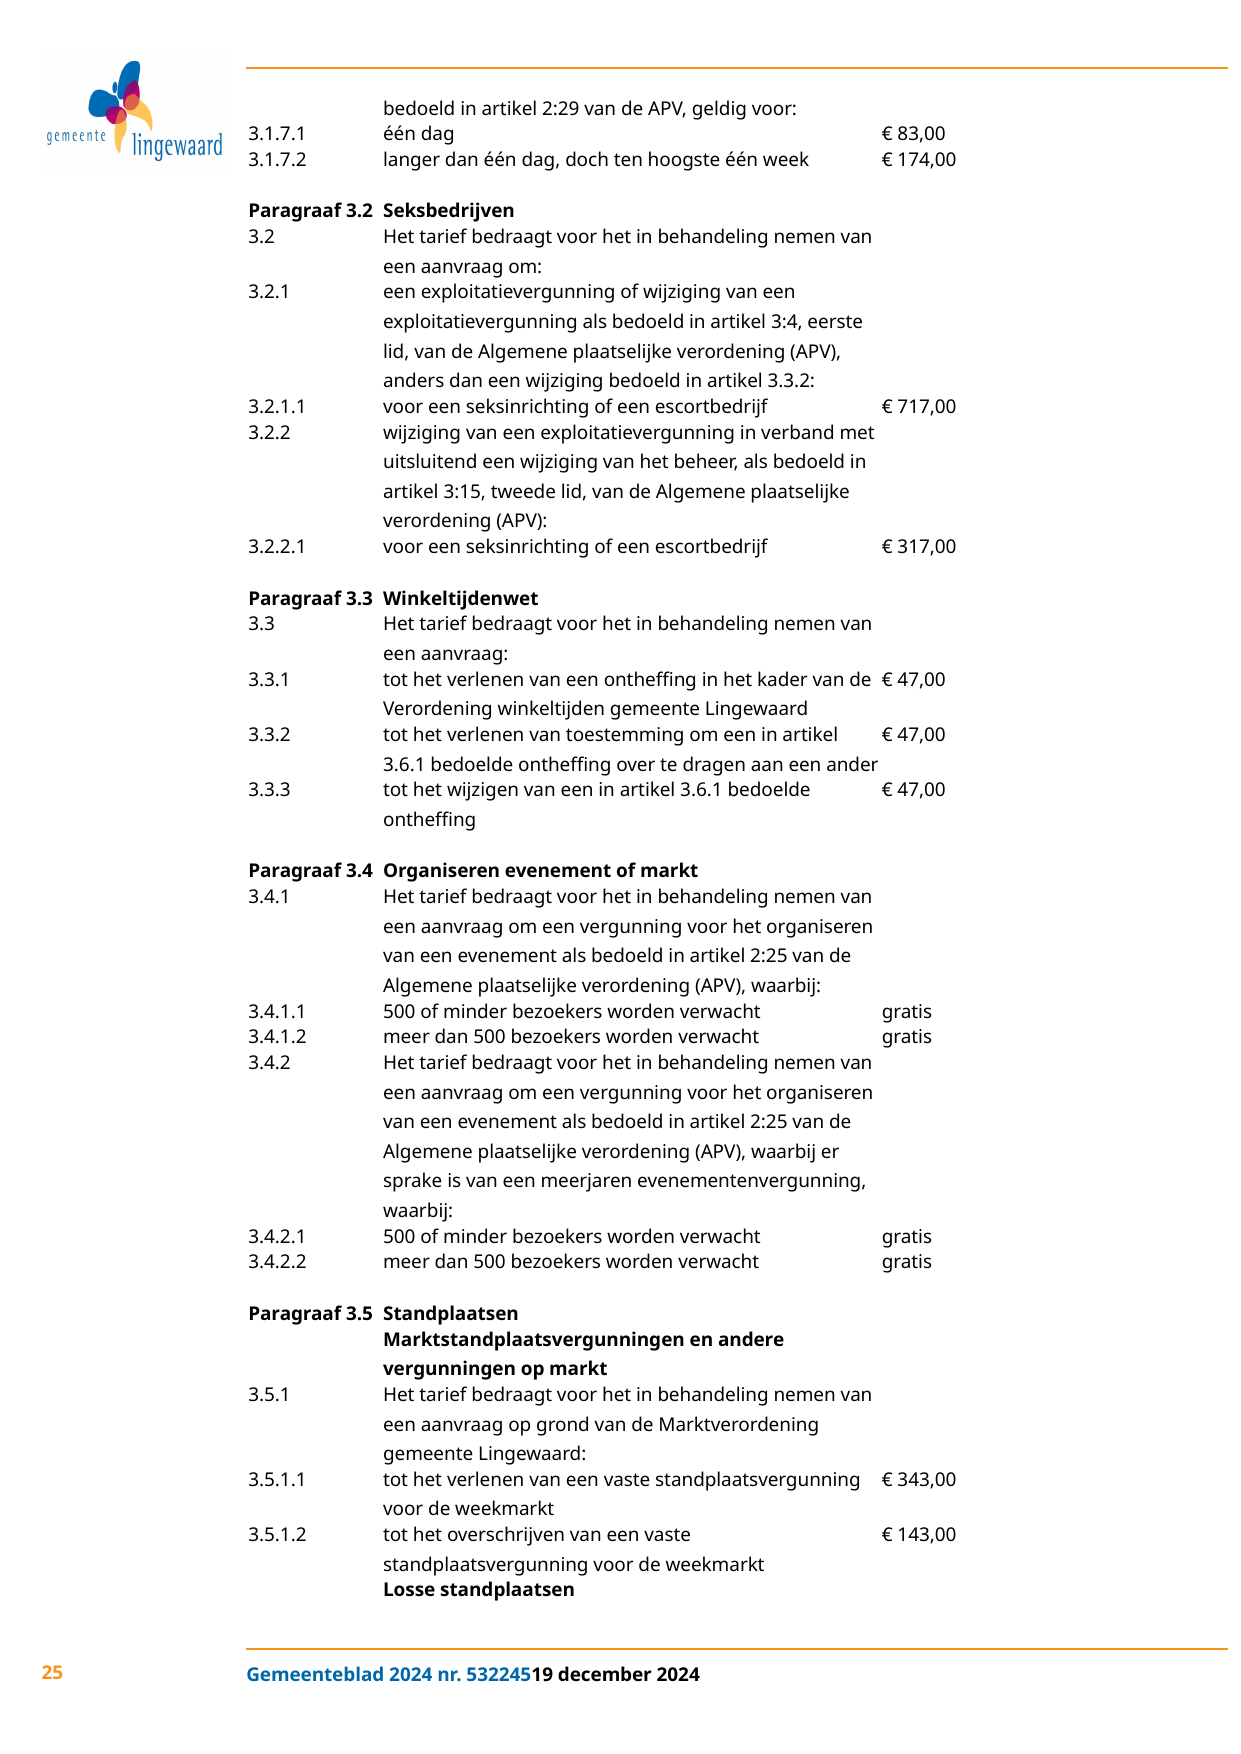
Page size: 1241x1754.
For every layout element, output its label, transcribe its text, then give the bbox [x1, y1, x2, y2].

table_cell één dag [383, 121, 882, 146]
table_cell langer dan één dag, doch ten hoogste één week [383, 146, 882, 172]
table_cell gratis [882, 1249, 1017, 1274]
table_cell [1017, 534, 1152, 559]
table_cell [1017, 777, 1152, 832]
table_cell Het tarief bedraagt voor het in behandeling nemen van een aanvraag om een vergunning voor het organiseren van een evenement als bedoeld in artikel 2:25 van de Algemene plaatselijke verordening (APV), waarbij er sprake is van een meerjaren evenementenvergunning, waarbij: [383, 1049, 882, 1223]
table_cell 3.2.2.1 [248, 534, 383, 559]
table_cell Organiseren evenement of markt [383, 858, 882, 883]
table_cell 3.4.2.2 [248, 1249, 383, 1274]
table_cell 3.4.2 [248, 1049, 383, 1223]
table_cell [882, 559, 1017, 585]
table_cell € 174,00 [882, 146, 1017, 172]
table_cell Seksbedrijven [383, 198, 882, 223]
table_cell 500 of minder bezoekers worden verwacht [383, 1223, 882, 1249]
table_cell tot het overschrijven van een vaste standplaatsvergunning voor de weekmarkt [383, 1521, 882, 1577]
table_cell wijziging van een exploitatievergunning in verband met uitsluitend een wijziging van het beheer, als bedoeld in artikel 3:15, tweede lid, van de Algemene plaatselijke verordening (APV): [383, 419, 882, 533]
table_cell 3.1.7.1 [248, 121, 383, 146]
table_cell Paragraaf 3.5 [248, 1300, 383, 1326]
table_cell [882, 224, 1017, 279]
table_cell 3.4.1 [248, 883, 383, 998]
table_cell [882, 832, 1017, 858]
table_cell [1017, 1521, 1152, 1577]
table_cell 3.3.1 [248, 666, 383, 721]
table_cell [1017, 611, 1152, 666]
table_cell [1017, 1300, 1152, 1326]
table_cell 3.5.1.1 [248, 1466, 383, 1521]
table_cell gratis [882, 1223, 1017, 1249]
table_cell [1017, 721, 1152, 777]
picture [41, 47, 231, 172]
table_cell [882, 883, 1017, 998]
table_cell [248, 1577, 383, 1602]
table_cell 3.4.1.2 [248, 1024, 383, 1049]
table_cell [248, 559, 383, 585]
table_cell bedoeld in artikel 2:29 van de APV, geldig voor: [383, 95, 882, 121]
table_cell 3.4.2.1 [248, 1223, 383, 1249]
table_cell [1017, 279, 1152, 393]
table_cell [882, 585, 1017, 611]
table_cell [1017, 1466, 1152, 1521]
table_cell 3.2.1 [248, 279, 383, 393]
table_cell [1017, 832, 1152, 858]
table_cell [882, 198, 1017, 223]
table_cell € 143,00 [882, 1521, 1017, 1577]
table_cell Losse standplaatsen [383, 1577, 882, 1602]
table_cell [1017, 95, 1152, 121]
table_cell [1017, 998, 1152, 1023]
table_cell [882, 611, 1017, 666]
table_cell € 343,00 [882, 1466, 1017, 1521]
table_cell [383, 172, 882, 198]
table_cell [1017, 121, 1152, 146]
table_cell [882, 1049, 1017, 1223]
table_cell [1017, 1381, 1152, 1466]
table_cell [248, 95, 383, 121]
table_cell tot het verlenen van een vaste standplaatsvergunning voor de weekmarkt [383, 1466, 882, 1521]
table_cell [1017, 858, 1152, 883]
table_cell tot het wijzigen van een in artikel 3.6.1 bedoelde ontheffing [383, 777, 882, 832]
table_cell voor een seksinrichting of een escortbedrijf [383, 393, 882, 419]
table_cell 3.3.2 [248, 721, 383, 777]
table_cell € 83,00 [882, 121, 1017, 146]
table_cell [882, 1326, 1017, 1381]
table_cell [1017, 172, 1152, 198]
table_cell 3.4.1.1 [248, 998, 383, 1023]
table_cell [383, 559, 882, 585]
table_cell [1017, 883, 1152, 998]
table_cell € 717,00 [882, 393, 1017, 419]
table_cell meer dan 500 bezoekers worden verwacht [383, 1024, 882, 1049]
table_cell 3.1.7.2 [248, 146, 383, 172]
table_cell een exploitatievergunning of wijziging van een exploitatievergunning als bedoeld in artikel 3:4, eerste lid, van de Algemene plaatselijke verordening (APV), anders dan een wijziging bedoeld in artikel 3.3.2: [383, 279, 882, 393]
table_cell € 317,00 [882, 534, 1017, 559]
table_cell tot het verlenen van toestemming om een in artikel 3.6.1 bedoelde ontheffing over te dragen aan een ander [383, 721, 882, 777]
table_cell [882, 1577, 1017, 1602]
table_cell € 47,00 [882, 666, 1017, 721]
table_cell [1017, 1274, 1152, 1300]
table_cell [383, 1274, 882, 1300]
table_cell [882, 1381, 1017, 1466]
table_cell [248, 1326, 383, 1381]
table_cell 3.2.1.1 [248, 393, 383, 419]
table_cell [882, 95, 1017, 121]
table_cell 3.3 [248, 611, 383, 666]
table_cell 3.5.1.2 [248, 1521, 383, 1577]
table_cell 3.2 [248, 224, 383, 279]
table_cell [882, 279, 1017, 393]
table_cell [1017, 1577, 1152, 1602]
table_cell Het tarief bedraagt voor het in behandeling nemen van een aanvraag op grond van de Marktverordening gemeente Lingewaard: [383, 1381, 882, 1466]
table_cell tot het verlenen van een ontheffing in het kader van de Verordening winkeltijden gemeente Lingewaard [383, 666, 882, 721]
table_cell 500 of minder bezoekers worden verwacht [383, 998, 882, 1023]
table_cell [1017, 585, 1152, 611]
table_cell [882, 1300, 1017, 1326]
table_cell Standplaatsen [383, 1300, 882, 1326]
table_cell [1017, 419, 1152, 533]
table_cell [1017, 666, 1152, 721]
table_cell Het tarief bedraagt voor het in behandeling nemen van een aanvraag om een vergunning voor het organiseren van een evenement als bedoeld in artikel 2:25 van de Algemene plaatselijke verordening (APV), waarbij: [383, 883, 882, 998]
table_cell Paragraaf 3.4 [248, 858, 383, 883]
table_cell [248, 832, 383, 858]
table_cell [248, 172, 383, 198]
table_cell [882, 419, 1017, 533]
table_cell [882, 1274, 1017, 1300]
table_cell [882, 172, 1017, 198]
table_cell [1017, 1049, 1152, 1223]
table_cell voor een seksinrichting of een escortbedrijf [383, 534, 882, 559]
table_cell [1017, 559, 1152, 585]
table_cell Marktstandplaatsvergunningen en andere vergunningen op markt [383, 1326, 882, 1381]
table_cell [1017, 1024, 1152, 1049]
table_cell [1017, 1249, 1152, 1274]
table_cell [1017, 393, 1152, 419]
table_cell [1017, 224, 1152, 279]
table_cell [1017, 198, 1152, 223]
table_cell gratis [882, 998, 1017, 1023]
table_cell € 47,00 [882, 777, 1017, 832]
table_cell meer dan 500 bezoekers worden verwacht [383, 1249, 882, 1274]
table_cell Het tarief bedraagt voor het in behandeling nemen van een aanvraag: [383, 611, 882, 666]
table_cell [248, 1274, 383, 1300]
table_cell 3.5.1 [248, 1381, 383, 1466]
table_cell [383, 832, 882, 858]
table_cell Winkeltijdenwet [383, 585, 882, 611]
table_cell Paragraaf 3.2 [248, 198, 383, 223]
table_cell [882, 858, 1017, 883]
table_cell [1017, 146, 1152, 172]
table_cell gratis [882, 1024, 1017, 1049]
table_cell Het tarief bedraagt voor het in behandeling nemen van een aanvraag om: [383, 224, 882, 279]
table_cell € 47,00 [882, 721, 1017, 777]
table_cell [1017, 1326, 1152, 1381]
table_cell Paragraaf 3.3 [248, 585, 383, 611]
table_cell 3.3.3 [248, 777, 383, 832]
table_cell [1017, 1223, 1152, 1249]
table_cell 3.2.2 [248, 419, 383, 533]
